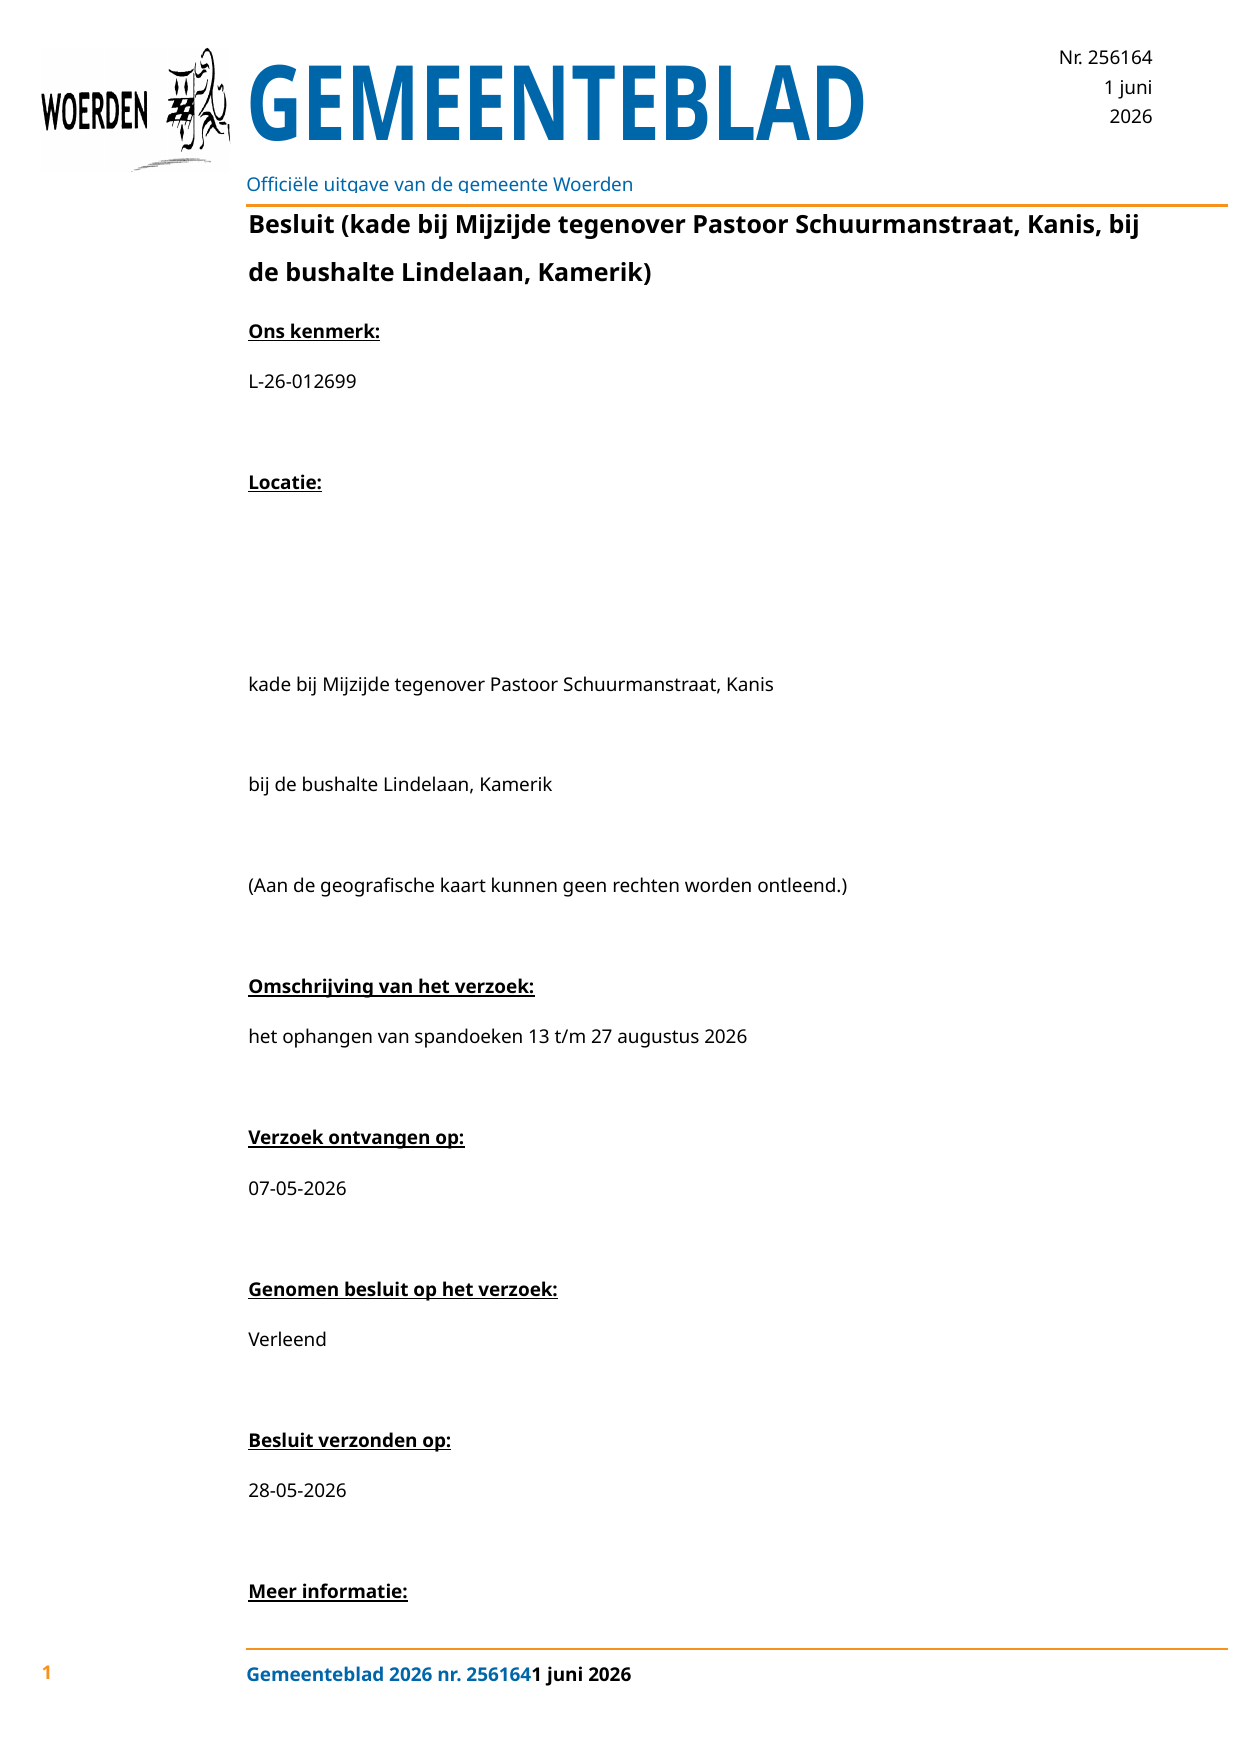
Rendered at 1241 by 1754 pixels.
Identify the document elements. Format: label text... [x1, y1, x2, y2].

picture [41, 47, 231, 172]
text Meer informatie: [248, 1578, 1152, 1604]
text Ons kenmerk: [248, 318, 1152, 344]
text Omschrijving van het verzoek: [248, 973, 1152, 999]
text Locatie: [248, 469, 1152, 495]
text kade bij Mijzijde tegenover Pastoor Schuurmanstraat, Kanis [248, 671, 1152, 697]
text L-26-012699 [248, 368, 1152, 394]
text Besluit verzonden op: [248, 1427, 1152, 1453]
text Genomen besluit op het verzoek: [248, 1276, 1152, 1302]
text het ophangen van spandoeken 13 t/m 27 augustus 2026 [248, 1024, 1152, 1049]
text 07-05-2026 [248, 1175, 1152, 1201]
text 28-05-2026 [248, 1477, 1152, 1503]
text Verzoek ontvangen op: [248, 1124, 1152, 1150]
text (Aan de geografische kaart kunnen geen rechten worden ontleend.) [248, 872, 1152, 898]
text bij de bushalte Lindelaan, Kamerik [248, 772, 1152, 797]
text Verleend [248, 1326, 1152, 1352]
text Besluit (kade bij Mijzijde tegenover Pastoor Schuurmanstraat, Kanis, bij de bushalte Lindelaan, Kamerik) [248, 207, 1152, 288]
